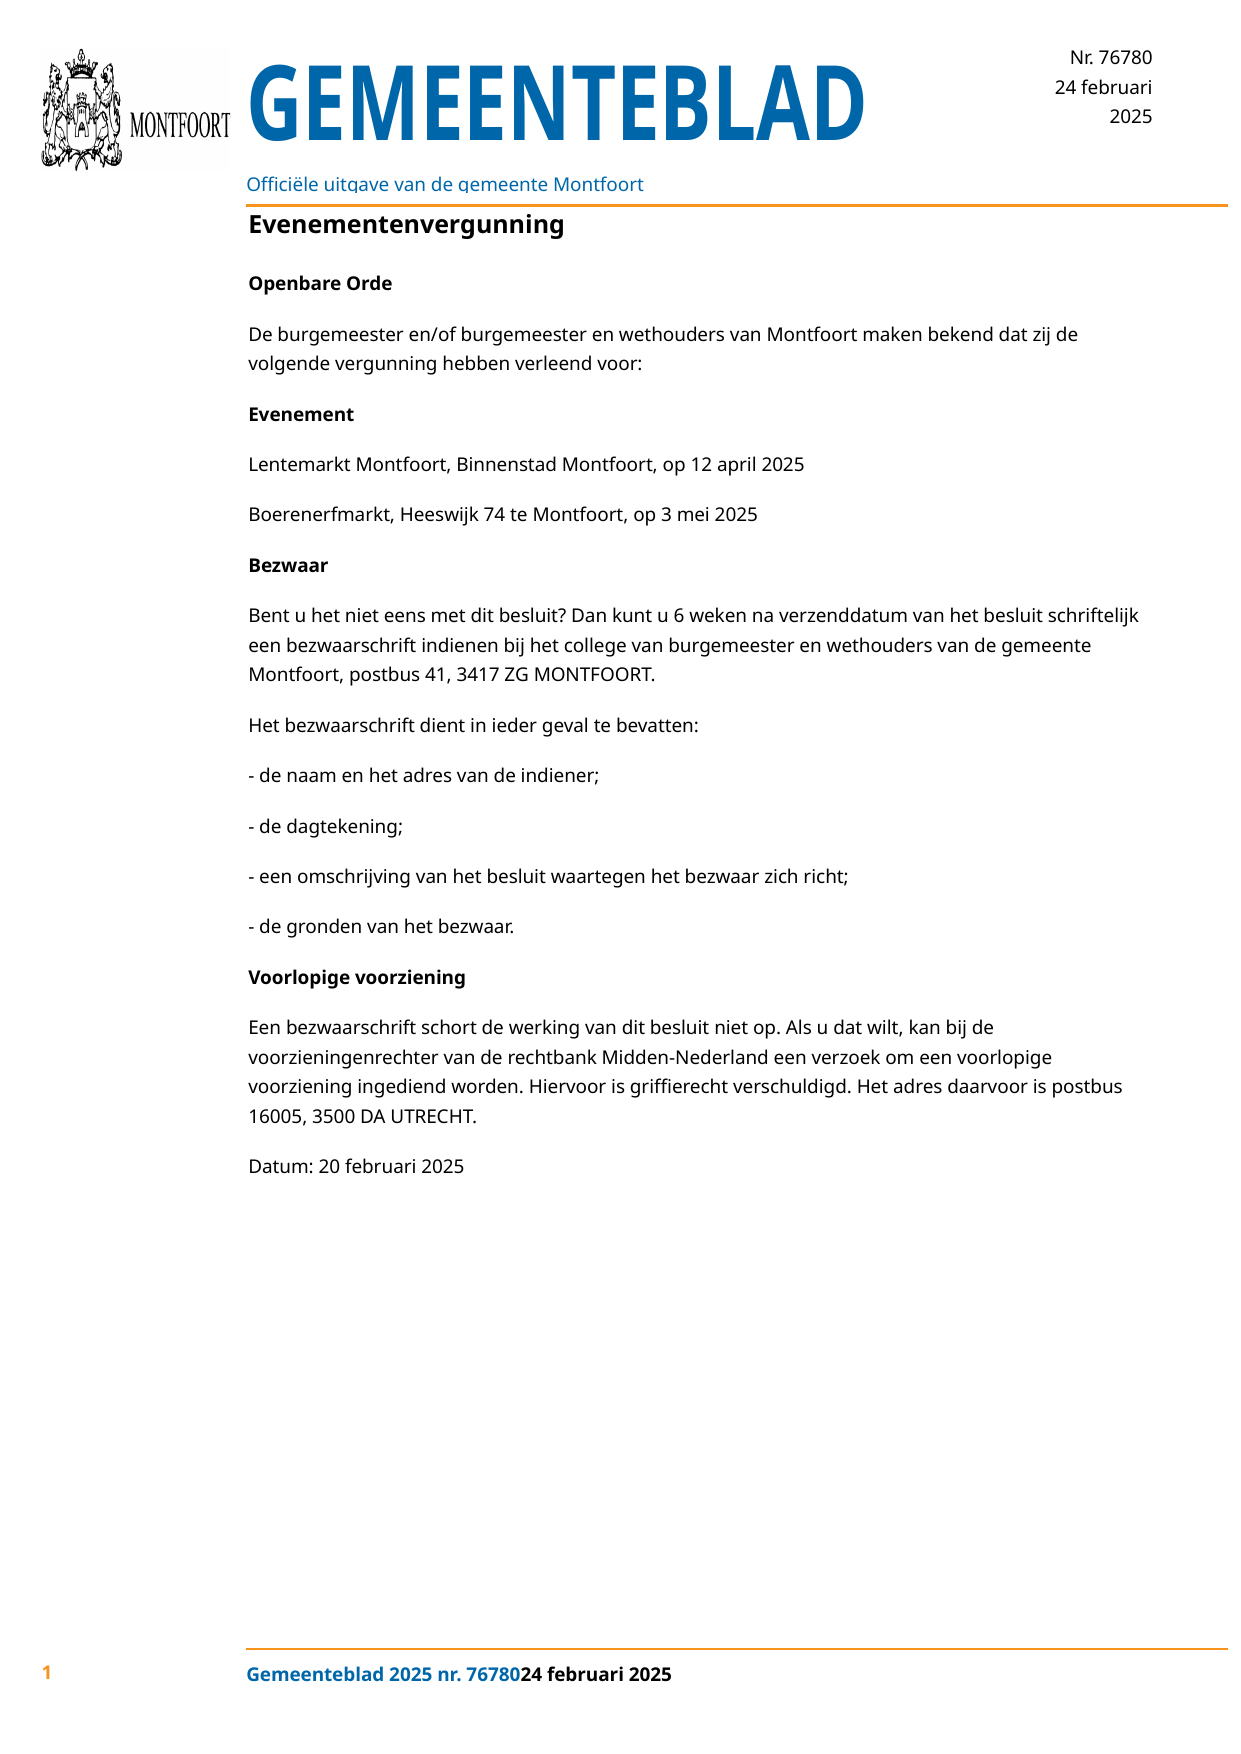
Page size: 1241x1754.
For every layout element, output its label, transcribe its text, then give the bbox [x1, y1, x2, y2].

text Boerenerfmarkt, Heeswijk 74 te Montfoort, op 3 mei 2025 [248, 502, 1152, 527]
text Het bezwaarschrift dient in ieder geval te bevatten: [248, 712, 1152, 738]
text Lentemarkt Montfoort, Binnenstad Montfoort, op 12 april 2025 [248, 451, 1152, 477]
text - een omschrijving van het besluit waartegen het bezwaar zich richt; [248, 863, 1152, 889]
text Evenement [248, 401, 1152, 426]
text Voorlopige voorziening [248, 964, 1152, 990]
text De burgemeester en/of burgemeester en wethouders van Montfoort maken bekend dat zij de volgende vergunning hebben verleend voor: [248, 321, 1152, 376]
text Bezwaar [248, 552, 1152, 578]
text - de dagtekening; [248, 813, 1152, 838]
picture [41, 47, 231, 172]
text - de naam en het adres van de indiener; [248, 762, 1152, 788]
text - de gronden van het bezwaar. [248, 914, 1152, 939]
text Openbare Orde [248, 270, 1152, 296]
text Bent u het niet eens met dit besluit? Dan kunt u 6 weken na verzenddatum van het besluit schriftelijk een bezwaarschrift indienen bij het college van burgemeester en wethouders van de gemeente Montfoort, postbus 41, 3417 ZG MONTFOORT. [248, 602, 1152, 687]
text Een bezwaarschrift schort de werking van dit besluit niet op. Als u dat wilt, kan bij de voorzieningenrechter van de rechtbank Midden-Nederland een verzoek om een voorlopige voorziening ingediend worden. Hiervoor is griffierecht verschuldigd. Het adres daarvoor is postbus 16005, 3500 DA UTRECHT. [248, 1014, 1152, 1129]
text Evenementenvergunning [248, 207, 1152, 241]
text Datum: 20 februari 2025 [248, 1154, 1152, 1179]
